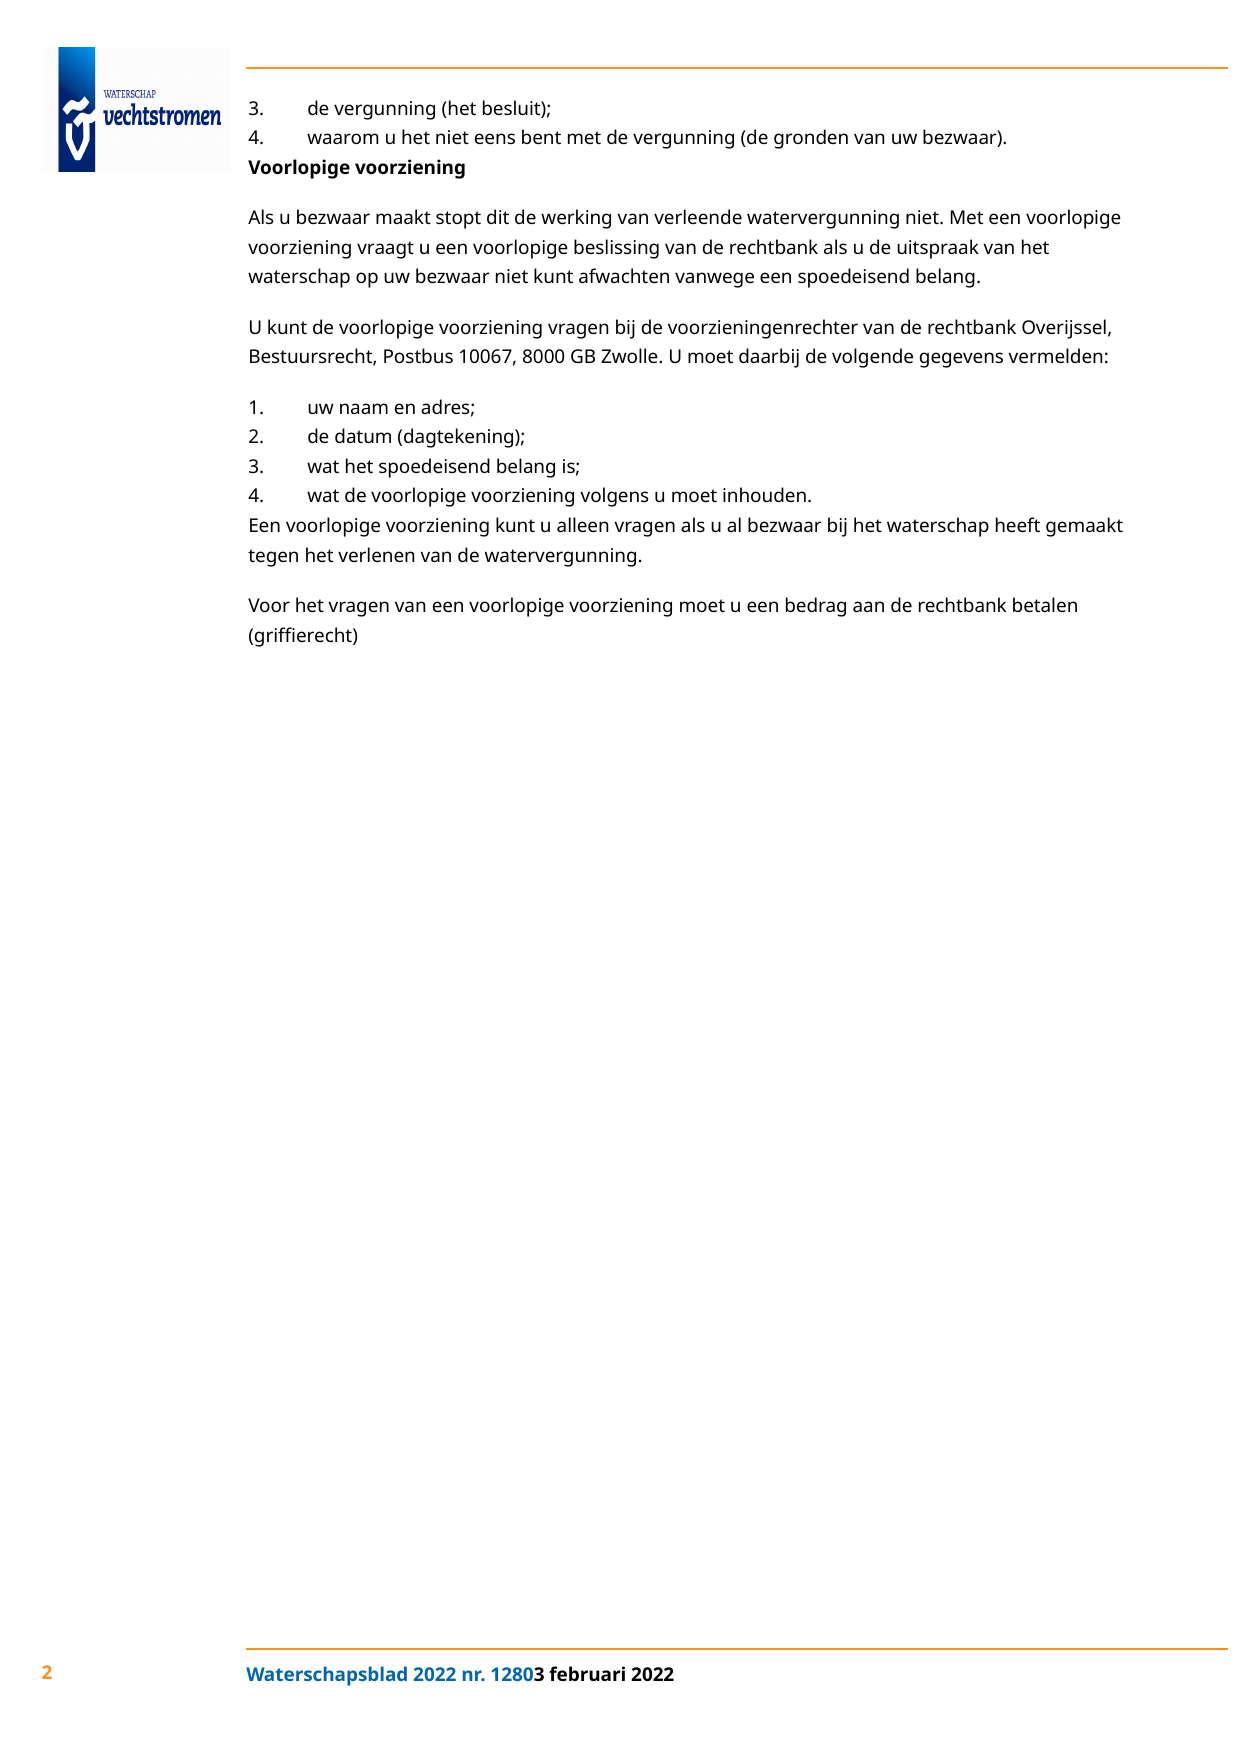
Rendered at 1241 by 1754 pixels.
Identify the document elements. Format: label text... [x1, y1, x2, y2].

list wat de voorlopige voorziening volgens u moet inhouden. [248, 483, 1152, 508]
text Voor het vragen van een voorlopige voorziening moet u een bedrag aan de rechtbank betalen (griffierecht) [248, 592, 1152, 648]
picture [41, 47, 231, 172]
list wat het spoedeisend belang is; [248, 453, 1152, 479]
list uw naam en adres; [248, 394, 1152, 420]
list de datum (dagtekening); [248, 423, 1152, 449]
text Als u bezwaar maakt stopt dit de werking van verleende watervergunning niet. Met een voorlopige voorziening vraagt u een voorlopige beslissing van de rechtbank als u de uitspraak van het waterschap op uw bezwaar niet kunt afwachten vanwege een spoedeisend belang. [248, 204, 1152, 289]
text Een voorlopige voorziening kunt u alleen vragen als u al bezwaar bij het waterschap heeft gemaakt tegen het verlenen van de watervergunning. [248, 512, 1152, 568]
list waarom u het niet eens bent met de vergunning (de gronden van uw bezwaar). [248, 124, 1152, 150]
text Voorlopige voorziening [248, 154, 1152, 180]
text U kunt de voorlopige voorziening vragen bij de voorzieningenrechter van de rechtbank Overijssel, Bestuursrecht, Postbus 10067, 8000 GB Zwolle. U moet daarbij de volgende gegevens vermelden: [248, 314, 1152, 369]
list de vergunning (het besluit); [248, 95, 1152, 121]
